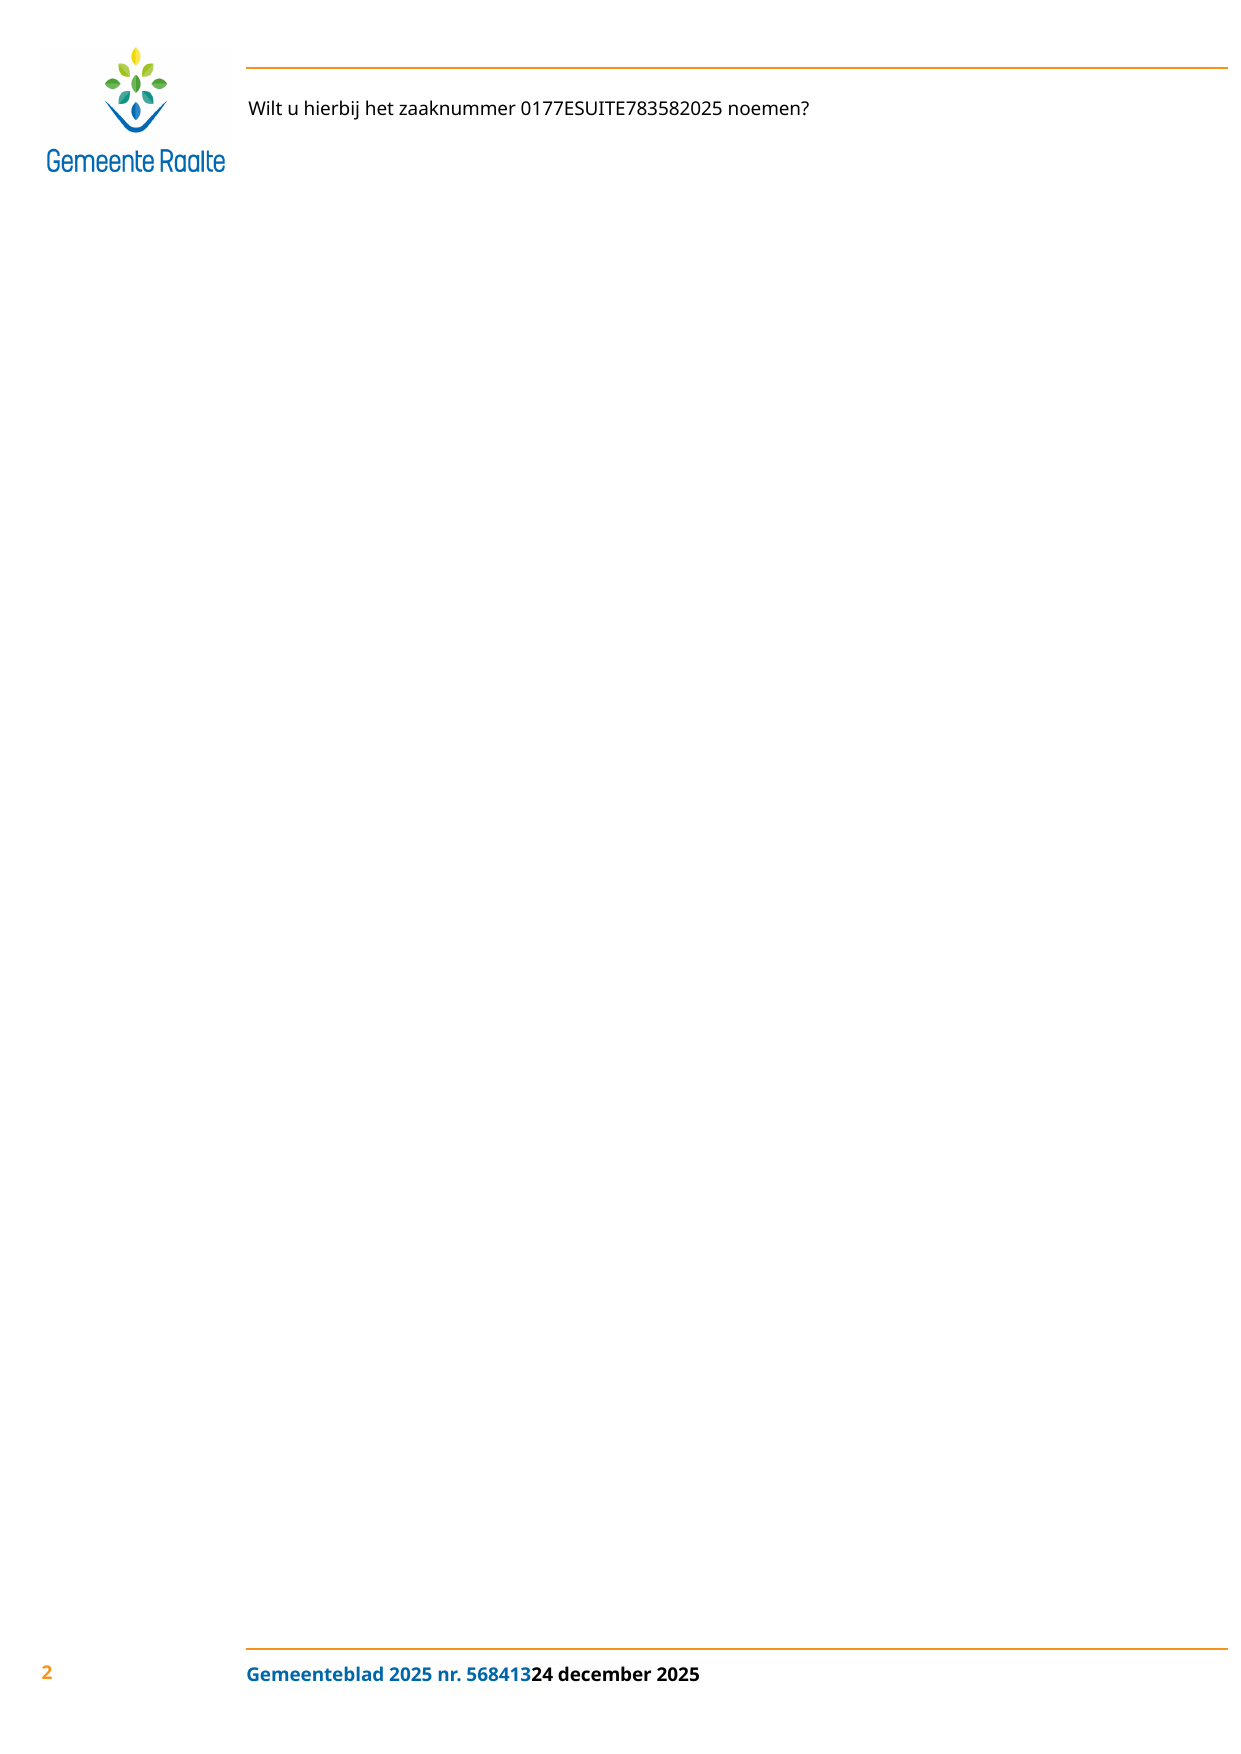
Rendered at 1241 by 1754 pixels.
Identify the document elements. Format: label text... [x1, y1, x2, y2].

picture [41, 47, 231, 172]
text Wilt u hierbij het zaaknummer 0177ESUITE783582025 noemen? [248, 95, 1152, 121]
